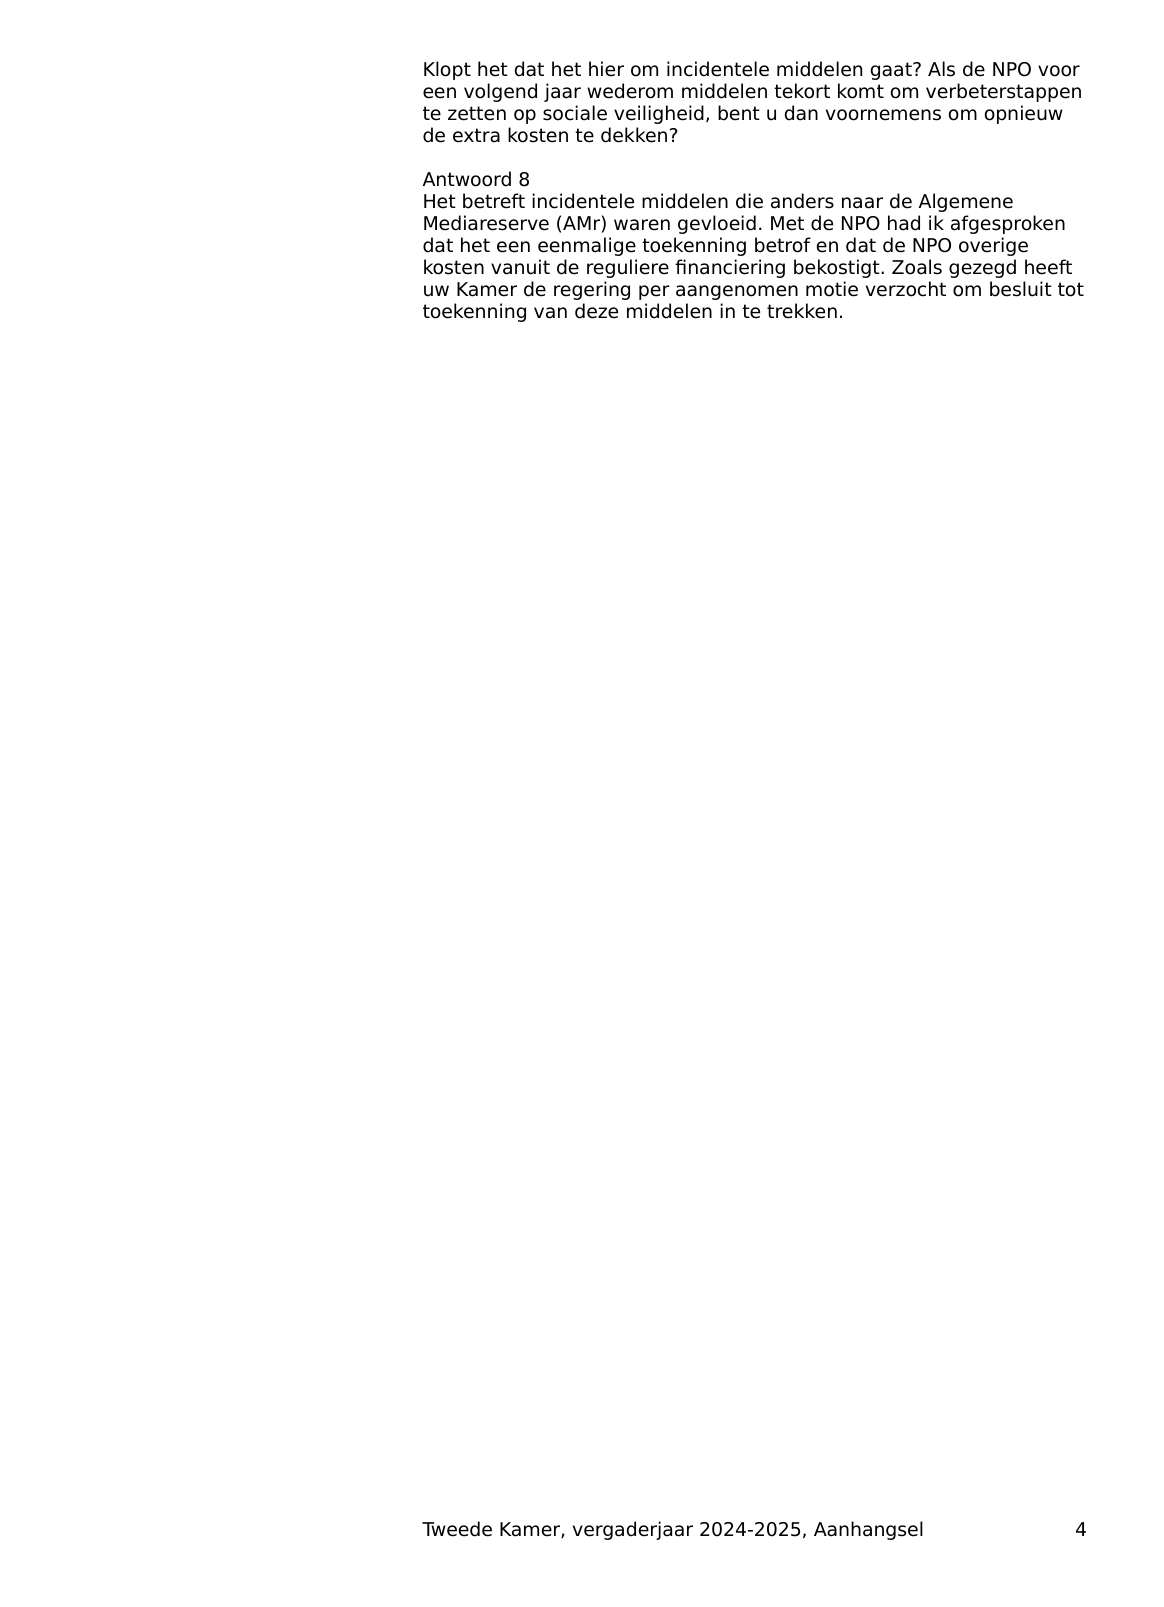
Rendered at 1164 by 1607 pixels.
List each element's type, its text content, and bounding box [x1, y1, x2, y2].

text Klopt het dat het hier om incidentele middelen gaat? Als de NPO voor een volgend jaar wederom middelen tekort komt om verbeterstappen te zetten op sociale veiligheid, bent u dan voornemens om opnieuw de extra kosten te dekken? [422, 59, 1087, 147]
text Antwoord 8 [422, 169, 1087, 191]
text Het betreft incidentele middelen die anders naar de Algemene Mediareserve (AMr) waren gevloeid. Met de NPO had ik afgesproken dat het een eenmalige toekenning betrof en dat de NPO overige kosten vanuit de reguliere financiering bekostigt. Zoals gezegd heeft uw Kamer de regering per aangenomen motie verzocht om besluit tot toekenning van deze middelen in te trekken. [422, 191, 1087, 323]
